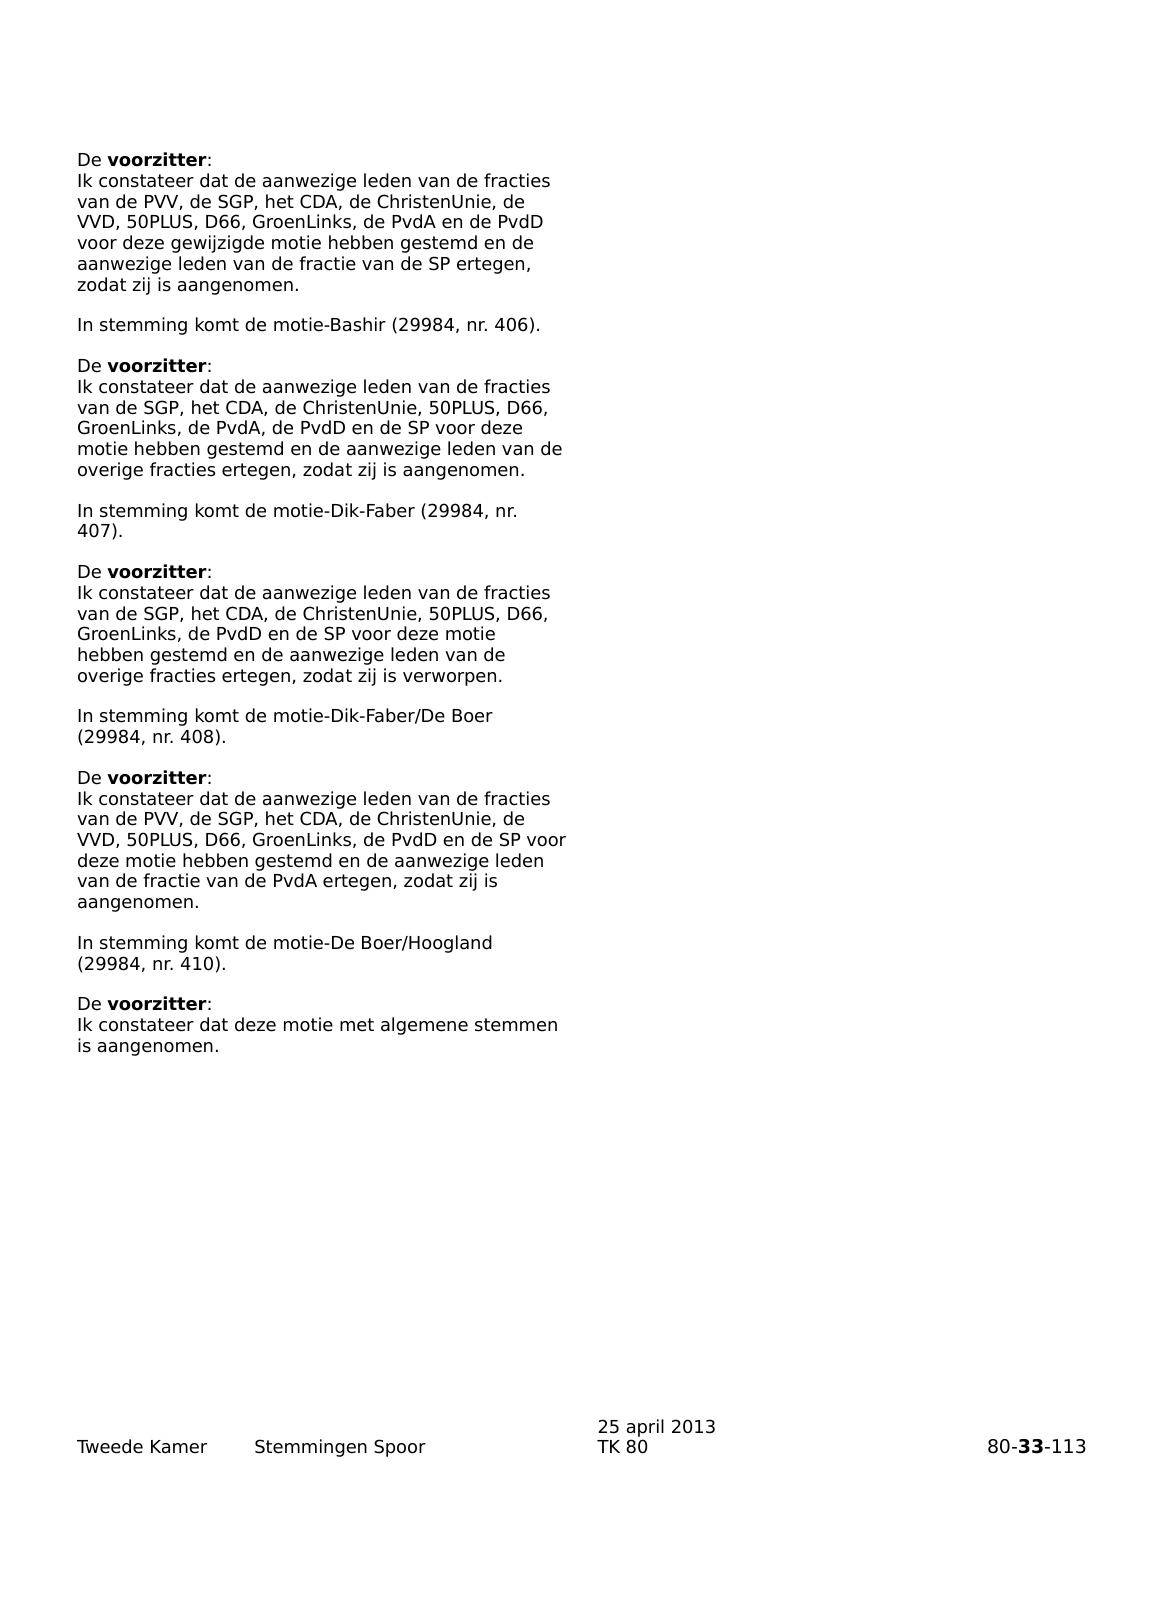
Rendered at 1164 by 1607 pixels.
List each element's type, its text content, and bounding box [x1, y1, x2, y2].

text In stemming komt de motie-De Boer/Hoogland (29984, nr. 410). [77, 933, 567, 974]
text In stemming komt de motie-Bashir (29984, nr. 406). [77, 315, 567, 336]
text Ik constateer dat de aanwezige leden van de fracties van de SGP, het CDA, de ChristenUnie, 50PLUS, D66, GroenLinks, de PvdD en de SP voor deze motie hebben gestemd en de aanwezige leden van de overige fracties ertegen, zodat zij is verworpen. [77, 583, 567, 686]
text De voorzitter: [77, 562, 567, 583]
text De voorzitter: [77, 356, 567, 377]
text Ik constateer dat de aanwezige leden van de fracties van de SGP, het CDA, de ChristenUnie, 50PLUS, D66, GroenLinks, de PvdA, de PvdD en de SP voor deze motie hebben gestemd en de aanwezige leden van de overige fracties ertegen, zodat zij is aangenomen. [77, 377, 567, 480]
text Ik constateer dat de aanwezige leden van de fracties van de PVV, de SGP, het CDA, de ChristenUnie, de VVD, 50PLUS, D66, GroenLinks, de PvdA en de PvdD voor deze gewijzigde motie hebben gestemd en de aanwezige leden van de fractie van de SP ertegen, zodat zij is aangenomen. [77, 171, 567, 295]
text De voorzitter: [77, 994, 567, 1015]
text In stemming komt de motie-Dik-Faber/De Boer (29984, nr. 408). [77, 706, 567, 748]
text De voorzitter: [77, 150, 567, 171]
text Ik constateer dat de aanwezige leden van de fracties van de PVV, de SGP, het CDA, de ChristenUnie, de VVD, 50PLUS, D66, GroenLinks, de PvdD en de SP voor deze motie hebben gestemd en de aanwezige leden van de fractie van de PvdA ertegen, zodat zij is aangenomen. [77, 788, 567, 913]
text De voorzitter: [77, 768, 567, 788]
text Ik constateer dat deze motie met algemene stemmen is aangenomen. [77, 1015, 567, 1056]
text In stemming komt de motie-Dik-Faber (29984, nr. 407). [77, 500, 567, 542]
